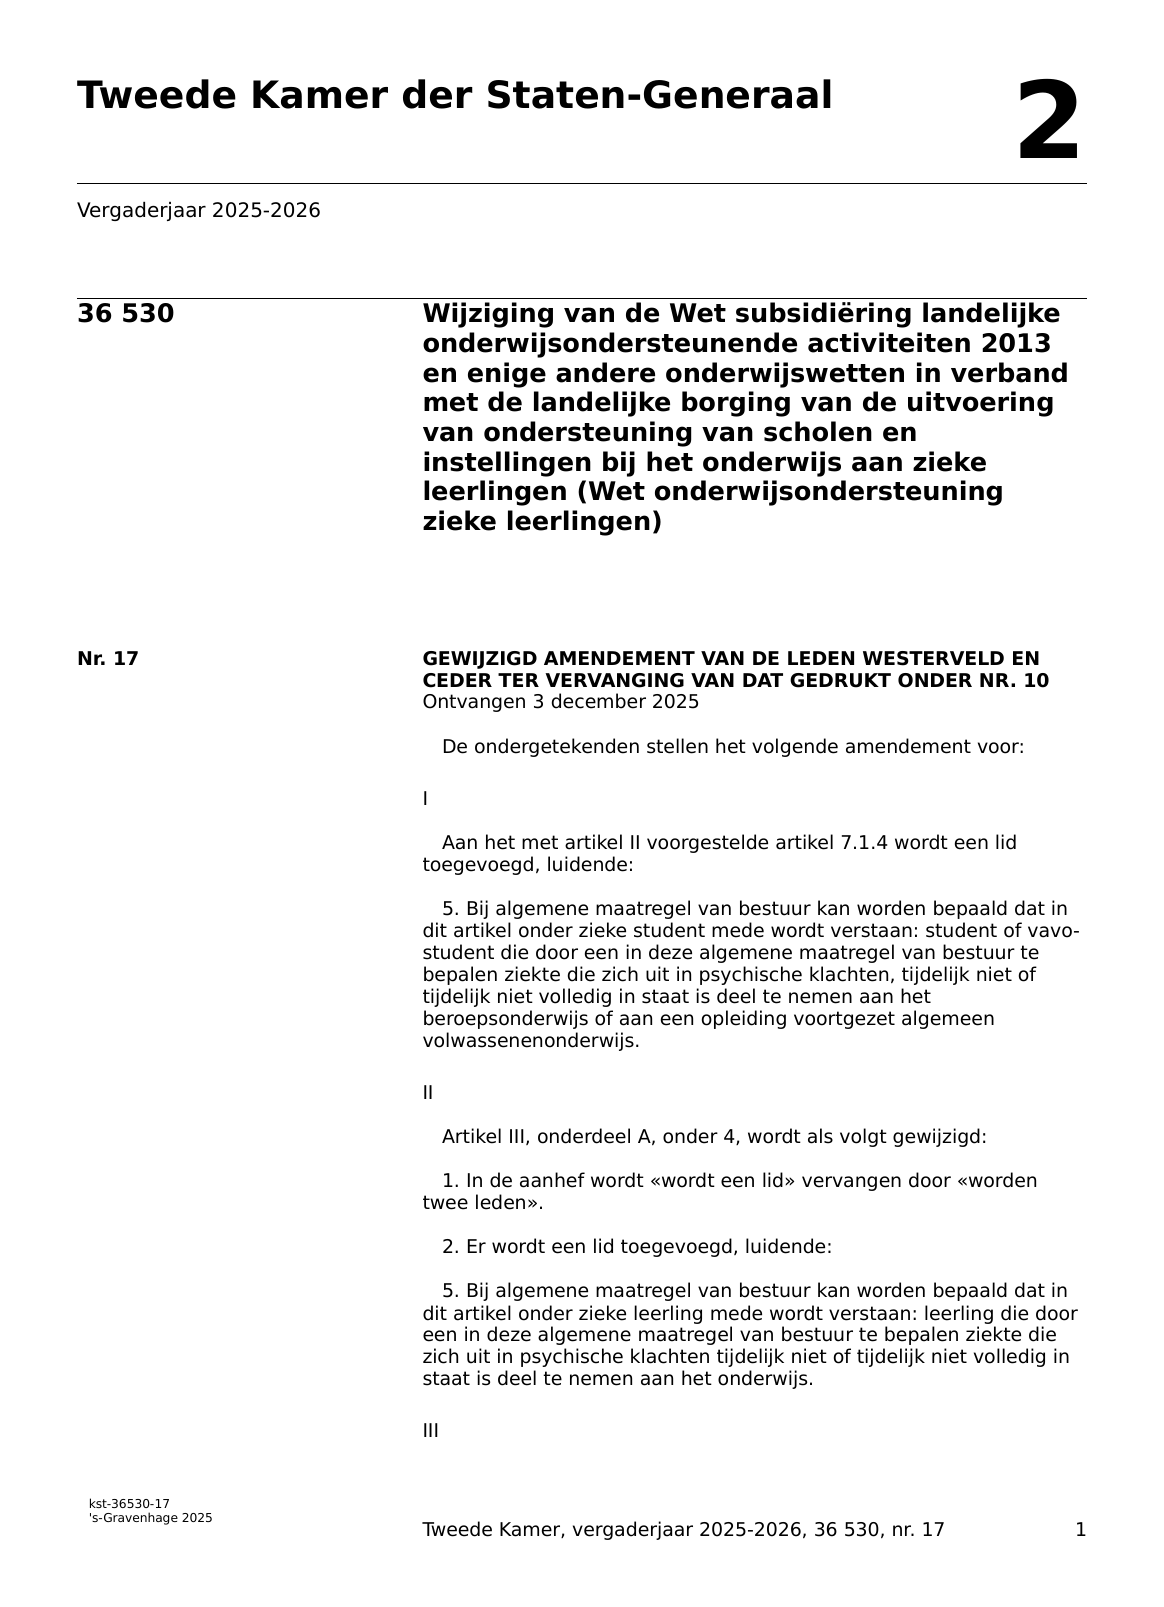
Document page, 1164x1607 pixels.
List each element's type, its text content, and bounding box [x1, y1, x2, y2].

text Artikel III, onderdeel A, onder 4, wordt als volgt gewijzigd: [422, 1126, 1087, 1148]
text 's-Gravenhage 2025 [88, 1511, 323, 1525]
text 5. Bij algemene maatregel van bestuur kan worden bepaald dat in dit artikel onder zieke student mede wordt verstaan: student of vavo-student die door een in deze algemene maatregel van bestuur te bepalen ziekte die zich uit in psychische klachten, tijdelijk niet of tijdelijk niet volledig in staat is deel te nemen aan het beroepsonderwijs of aan een opleiding voortgezet algemeen volwassenenonderwijs. [422, 898, 1087, 1052]
subtitle I [422, 788, 1087, 809]
text kst-36530-17 [88, 1497, 323, 1511]
subtitle 36 530 Wijziging van de Wet subsidiëring landelijke onderwijsondersteunende activiteiten 2013 en enige andere onderwijswetten in verband met de landelijke borging van de uitvoering van ondersteuning van scholen en instellingen bij het onderwijs aan zieke leerlingen (Wet onderwijsondersteuning zieke leerlingen) [77, 299, 1087, 536]
table_header Tweede Kamer der Staten-Generaal [77, 59, 886, 183]
text Ontvangen 3 december 2025 [422, 691, 1087, 713]
table_cell Vergaderjaar 2025-2026 [77, 184, 1087, 298]
subtitle Nr. 17 GEWIJZIGD AMENDEMENT VAN DE LEDEN WESTERVELD EN CEDER TER VERVANGING VAN DAT GEDRUKT ONDER NR. 10 [77, 647, 1087, 691]
text 1. In de aanhef wordt «wordt een lid» vervangen door «worden twee leden». [422, 1170, 1087, 1214]
text 2. Er wordt een lid toegevoegd, luidende: [422, 1236, 1087, 1258]
text 5. Bij algemene maatregel van bestuur kan worden bepaald dat in dit artikel onder zieke leerling mede wordt verstaan: leerling die door een in deze algemene maatregel van bestuur te bepalen ziekte die zich uit in psychische klachten tijdelijk niet of tijdelijk niet volledig in staat is deel te nemen aan het onderwijs. [422, 1280, 1087, 1390]
subtitle III [422, 1420, 1087, 1442]
text De ondergetekenden stellen het volgende amendement voor: [422, 736, 1087, 758]
table_header 2 [886, 59, 1087, 183]
subtitle II [422, 1082, 1087, 1104]
text Aan het met artikel II voorgestelde artikel 7.1.4 wordt een lid toegevoegd, luidende: [422, 832, 1087, 876]
